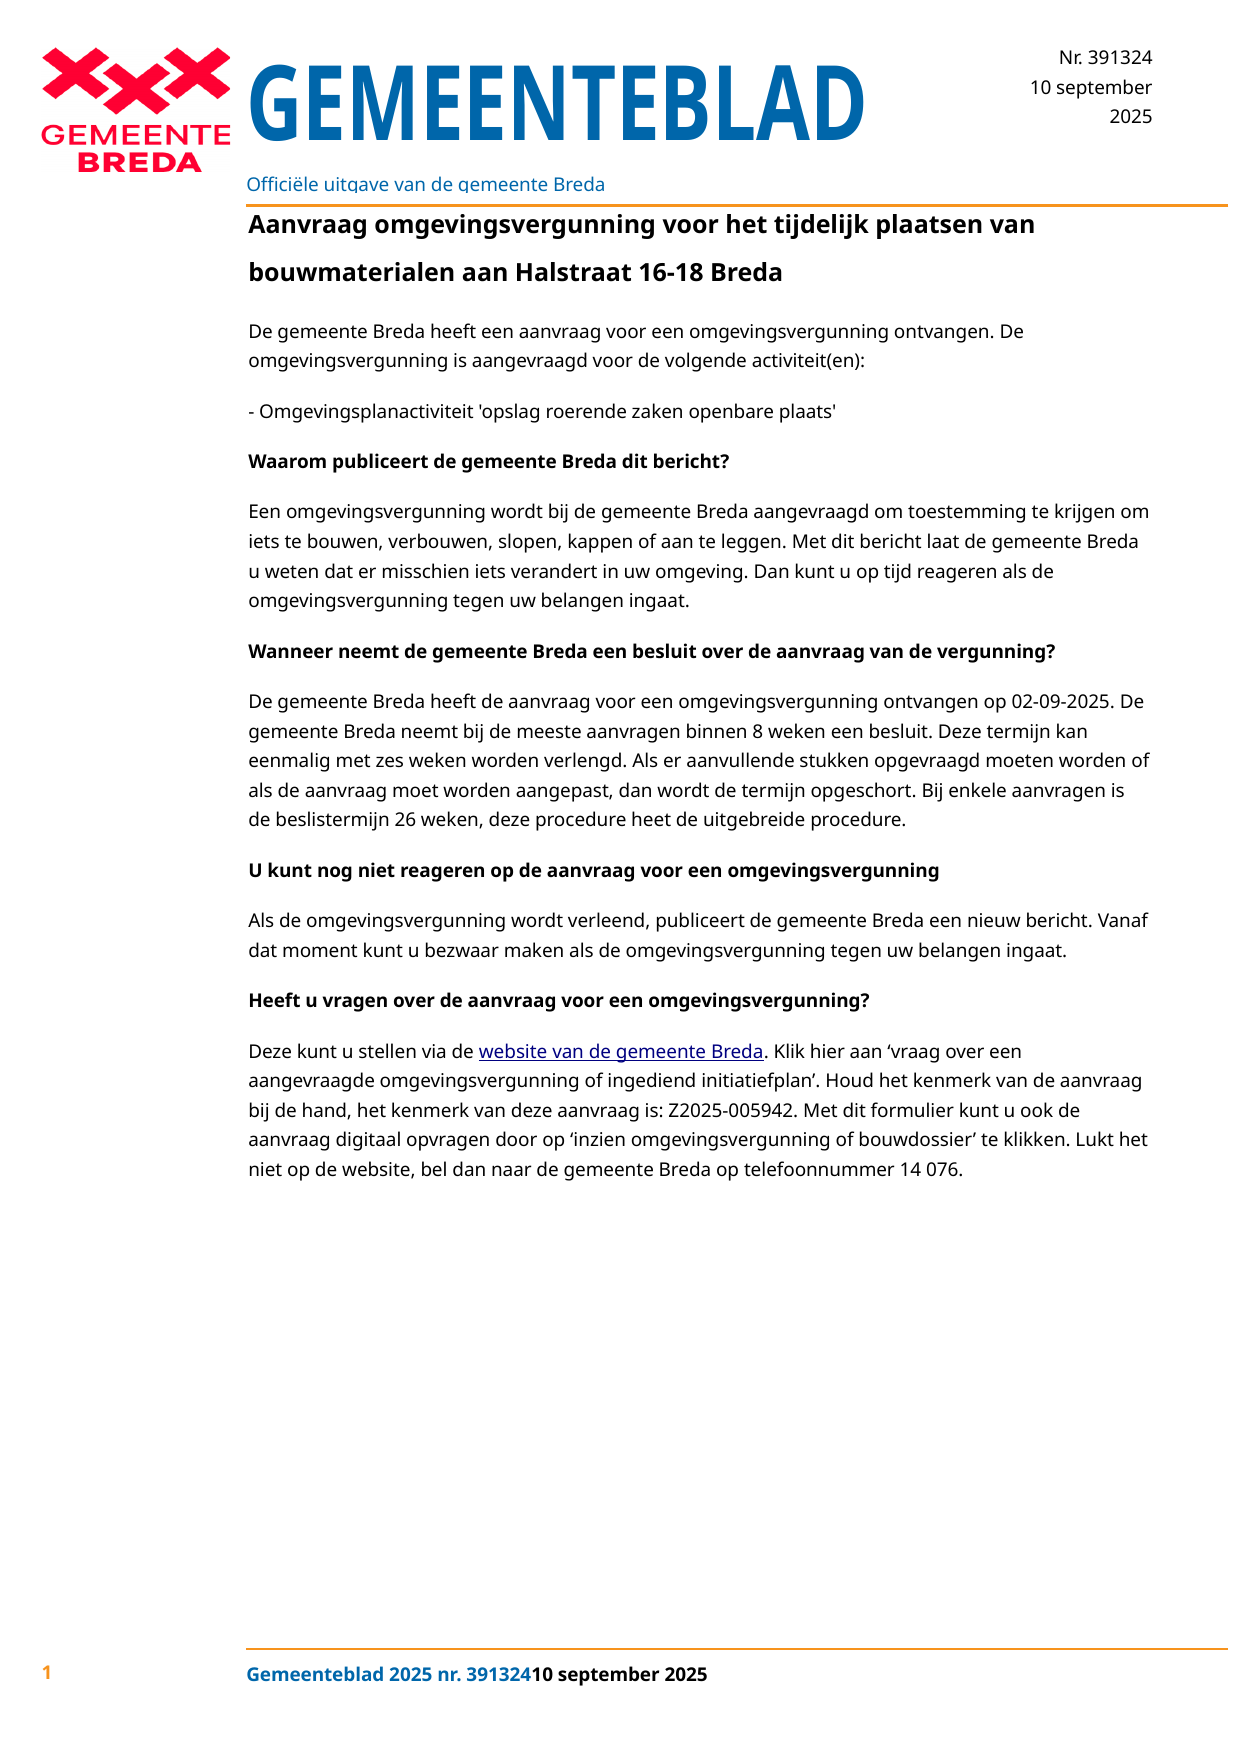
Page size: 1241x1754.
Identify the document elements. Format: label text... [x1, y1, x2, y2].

picture [41, 47, 231, 172]
text Als de omgevingsvergunning wordt verleend, publiceert de gemeente Breda een nieuw bericht. Vanaf dat moment kunt u bezwaar maken als de omgevingsvergunning tegen uw belangen ingaat. [248, 907, 1152, 963]
text Aanvraag omgevingsvergunning voor het tijdelijk plaatsen van bouwmaterialen aan Halstraat 16-18 Breda [248, 207, 1152, 288]
text Wanneer neemt de gemeente Breda een besluit over de aanvraag van de vergunning? [248, 638, 1152, 664]
text Een omgevingsvergunning wordt bij de gemeente Breda aangevraagd om toestemming te krijgen om iets te bouwen, verbouwen, slopen, kappen of aan te leggen. Met dit bericht laat de gemeente Breda u weten dat er misschien iets verandert in uw omgeving. Dan kunt u op tijd reageren als de omgevingsvergunning tegen uw belangen ingaat. [248, 499, 1152, 613]
text U kunt nog niet reageren op de aanvraag voor een omgevingsvergunning [248, 857, 1152, 883]
text Waarom publiceert de gemeente Breda dit bericht? [248, 448, 1152, 474]
text De gemeente Breda heeft de aanvraag voor een omgevingsvergunning ontvangen op 02-09-2025. De gemeente Breda neemt bij de meeste aanvragen binnen 8 weken een besluit. Deze termijn kan eenmalig met zes weken worden verlengd. Als er aanvullende stukken opgevraagd moeten worden of als de aanvraag moet worden aangepast, dan wordt de termijn opgeschort. Bij enkele aanvragen is de beslistermijn 26 weken, deze procedure heet de uitgebreide procedure. [248, 688, 1152, 832]
text - Omgevingsplanactiviteit 'opslag roerende zaken openbare plaats' [248, 398, 1152, 424]
text Deze kunt u stellen via de website van de gemeente Breda. Klik hier aan ‘vraag over een aangevraagde omgevingsvergunning of ingediend initiatiefplan’. Houd het kenmerk van de aanvraag bij de hand, het kenmerk van deze aanvraag is: Z2025-005942. Met dit formulier kunt u ook de aanvraag digitaal opvragen door op ‘inzien omgevingsvergunning of bouwdossier’ te klikken. Lukt het niet op de website, bel dan naar de gemeente Breda op telefoonnummer 14 076. [248, 1038, 1152, 1182]
text Heeft u vragen over de aanvraag voor een omgevingsvergunning? [248, 987, 1152, 1013]
text De gemeente Breda heeft een aanvraag voor een omgevingsvergunning ontvangen. De omgevingsvergunning is aangevraagd voor de volgende activiteit(en): [248, 318, 1152, 373]
